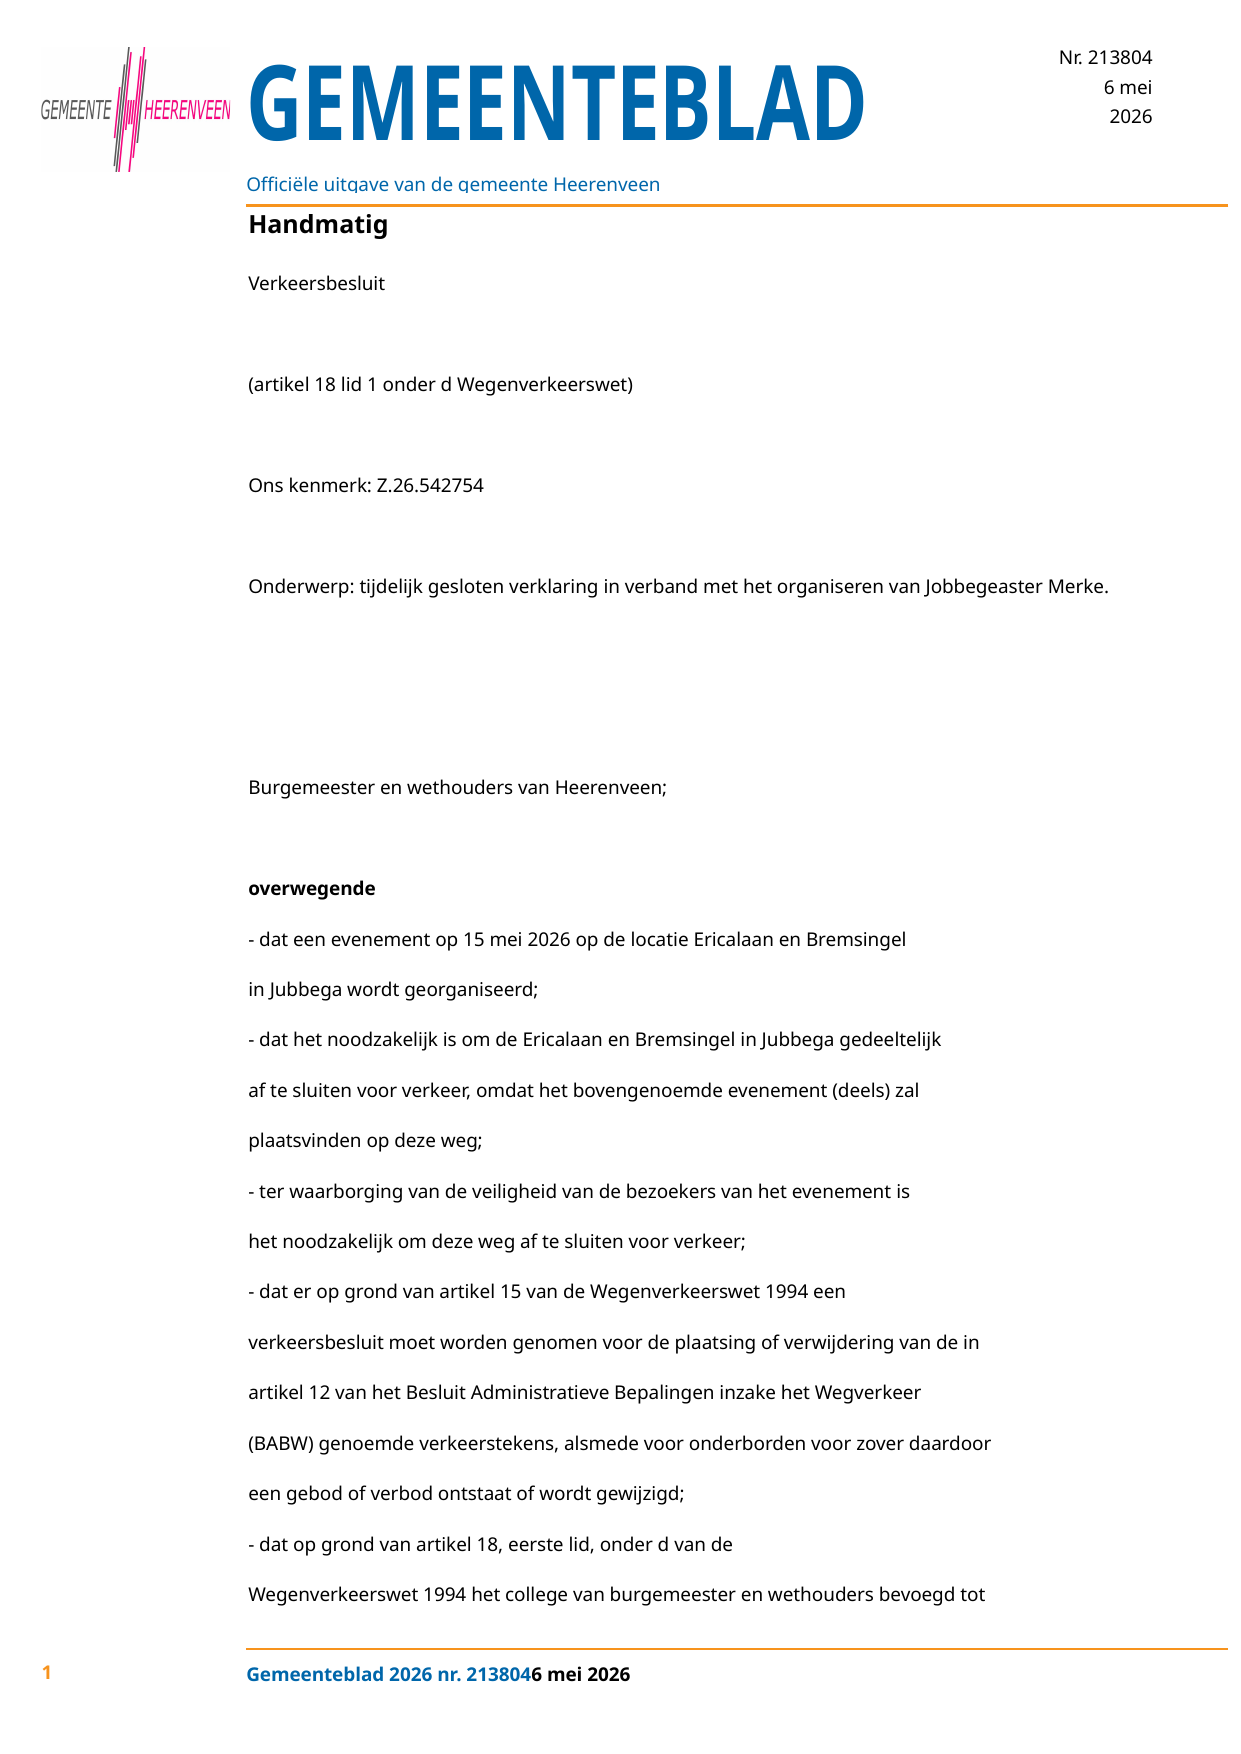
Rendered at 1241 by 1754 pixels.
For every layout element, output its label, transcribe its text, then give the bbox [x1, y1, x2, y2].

text - dat er op grond van artikel 15 van de Wegenverkeerswet 1994 een [248, 1279, 1152, 1304]
text een gebod of verbod ontstaat of wordt gewijzigd; [248, 1480, 1152, 1506]
text in Jubbega wordt georganiseerd; [248, 976, 1152, 1002]
text (artikel 18 lid 1 onder d Wegenverkeerswet) [248, 371, 1152, 397]
text Ons kenmerk: Z.26.542754 [248, 472, 1152, 498]
text artikel 12 van het Besluit Administratieve Bepalingen inzake het Wegverkeer [248, 1379, 1152, 1405]
text af te sluiten voor verkeer, omdat het bovengenoemde evenement (deels) zal [248, 1077, 1152, 1103]
text Handmatig [248, 207, 1152, 241]
text overwegende [248, 875, 1152, 901]
text - ter waarborging van de veiligheid van de bezoekers van het evenement is [248, 1178, 1152, 1203]
text Wegenverkeerswet 1994 het college van burgemeester en wethouders bevoegd tot [248, 1581, 1152, 1607]
text verkeersbesluit moet worden genomen voor de plaatsing of verwijdering van de in [248, 1329, 1152, 1355]
text - dat op grond van artikel 18, eerste lid, onder d van de [248, 1531, 1152, 1556]
picture [41, 47, 231, 172]
text Verkeersbesluit [248, 270, 1152, 296]
text Onderwerp: tijdelijk gesloten verklaring in verband met het organiseren van Jobbegeaster Merke. [248, 573, 1152, 598]
text Burgemeester en wethouders van Heerenveen; [248, 774, 1152, 800]
text het noodzakelijk om deze weg af te sluiten voor verkeer; [248, 1228, 1152, 1254]
text - dat een evenement op 15 mei 2026 op de locatie Ericalaan en Bremsingel [248, 926, 1152, 951]
text (BABW) genoemde verkeerstekens, alsmede voor onderborden voor zover daardoor [248, 1430, 1152, 1456]
text plaatsvinden op deze weg; [248, 1127, 1152, 1153]
text - dat het noodzakelijk is om de Ericalaan en Bremsingel in Jubbega gedeeltelijk [248, 1027, 1152, 1052]
